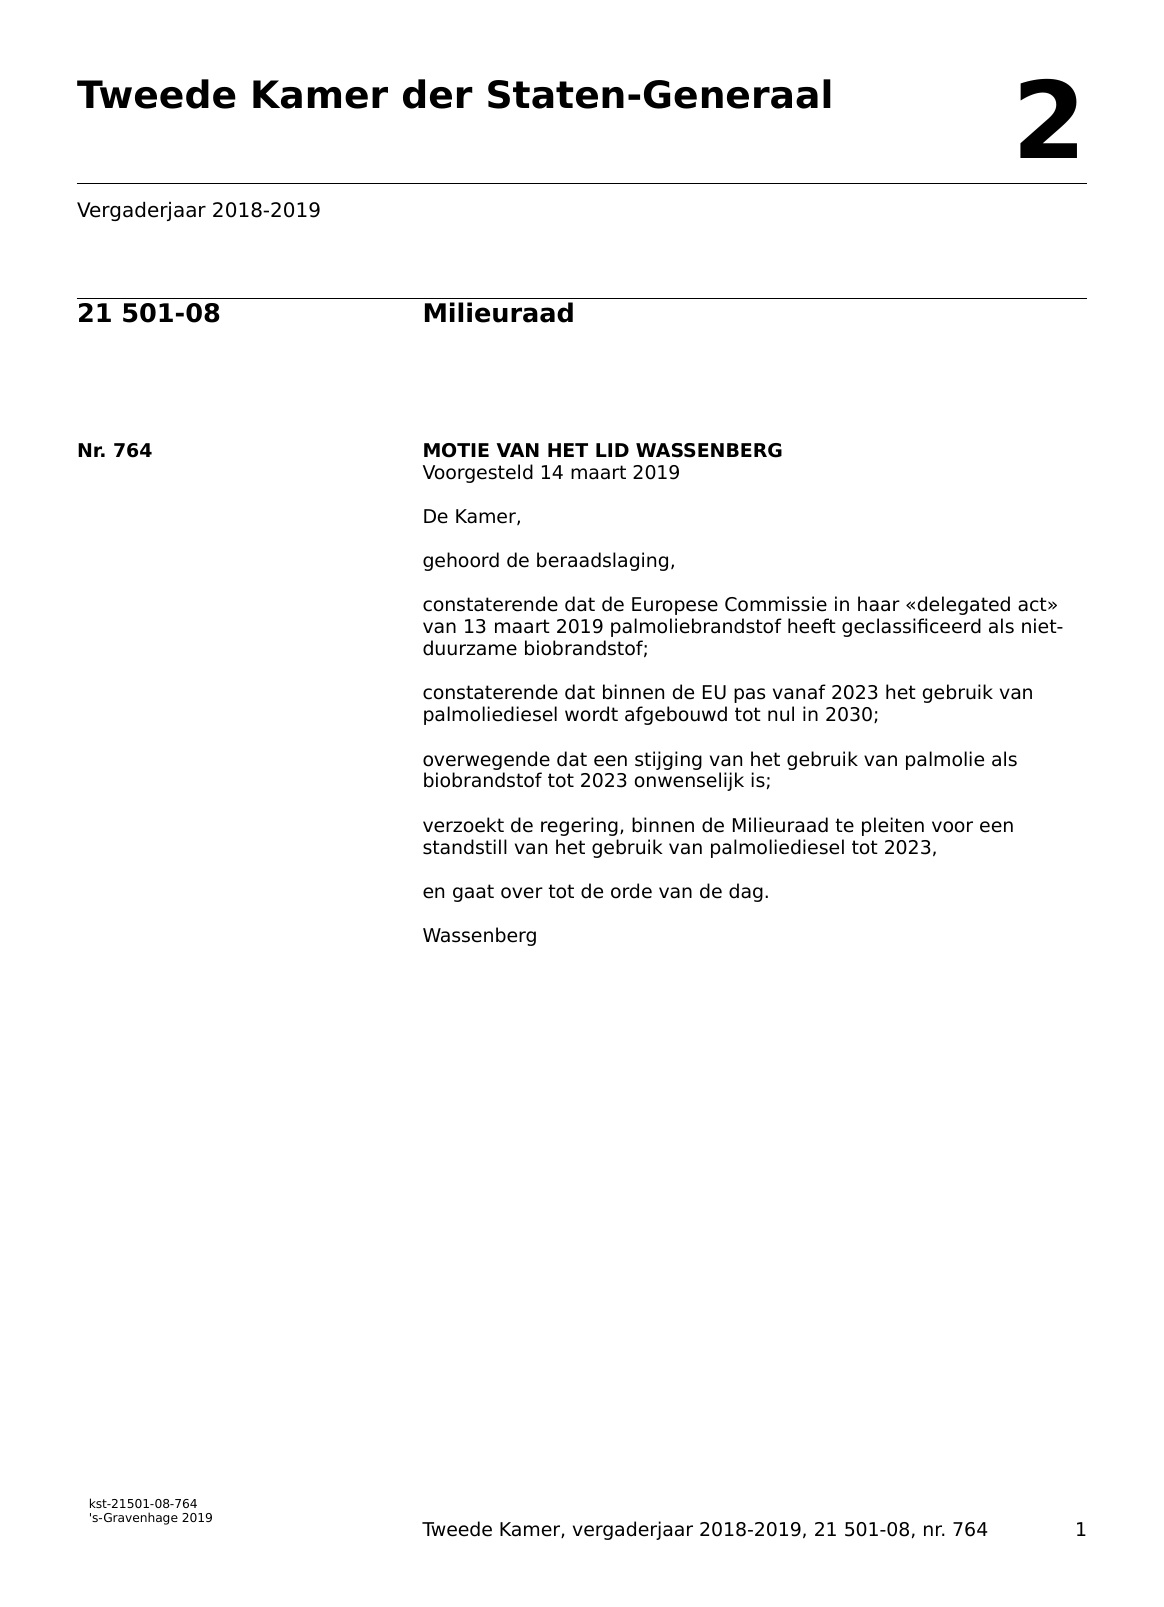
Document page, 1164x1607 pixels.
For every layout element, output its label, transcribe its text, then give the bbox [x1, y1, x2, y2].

subtitle Nr. 764 MOTIE VAN HET LID WASSENBERG [77, 440, 1087, 462]
text kst-21501-08-764 [88, 1497, 323, 1511]
text verzoekt de regering, binnen de Milieuraad te pleiten voor een standstill van het gebruik van palmoliediesel tot 2023, [422, 814, 1087, 858]
text constaterende dat binnen de EU pas vanaf 2023 het gebruik van palmoliediesel wordt afgebouwd tot nul in 2030; [422, 682, 1087, 726]
text De Kamer, [422, 506, 1087, 528]
subtitle 21 501-08 Milieuraad [77, 299, 1087, 329]
text Voorgesteld 14 maart 2019 [422, 462, 1087, 484]
text Wassenberg [422, 925, 1087, 947]
table_header Tweede Kamer der Staten-Generaal [77, 59, 886, 183]
text gehoord de beraadslaging, [422, 550, 1087, 572]
table_cell Vergaderjaar 2018-2019 [77, 184, 1087, 298]
text en gaat over tot de orde van de dag. [422, 881, 1087, 903]
text overwegende dat een stijging van het gebruik van palmolie als biobrandstof tot 2023 onwenselijk is; [422, 748, 1087, 792]
table_header 2 [886, 59, 1087, 183]
text 's-Gravenhage 2019 [88, 1511, 323, 1525]
text constaterende dat de Europese Commissie in haar «delegated act» van 13 maart 2019 palmoliebrandstof heeft geclassificeerd als niet-duurzame biobrandstof; [422, 594, 1087, 660]
